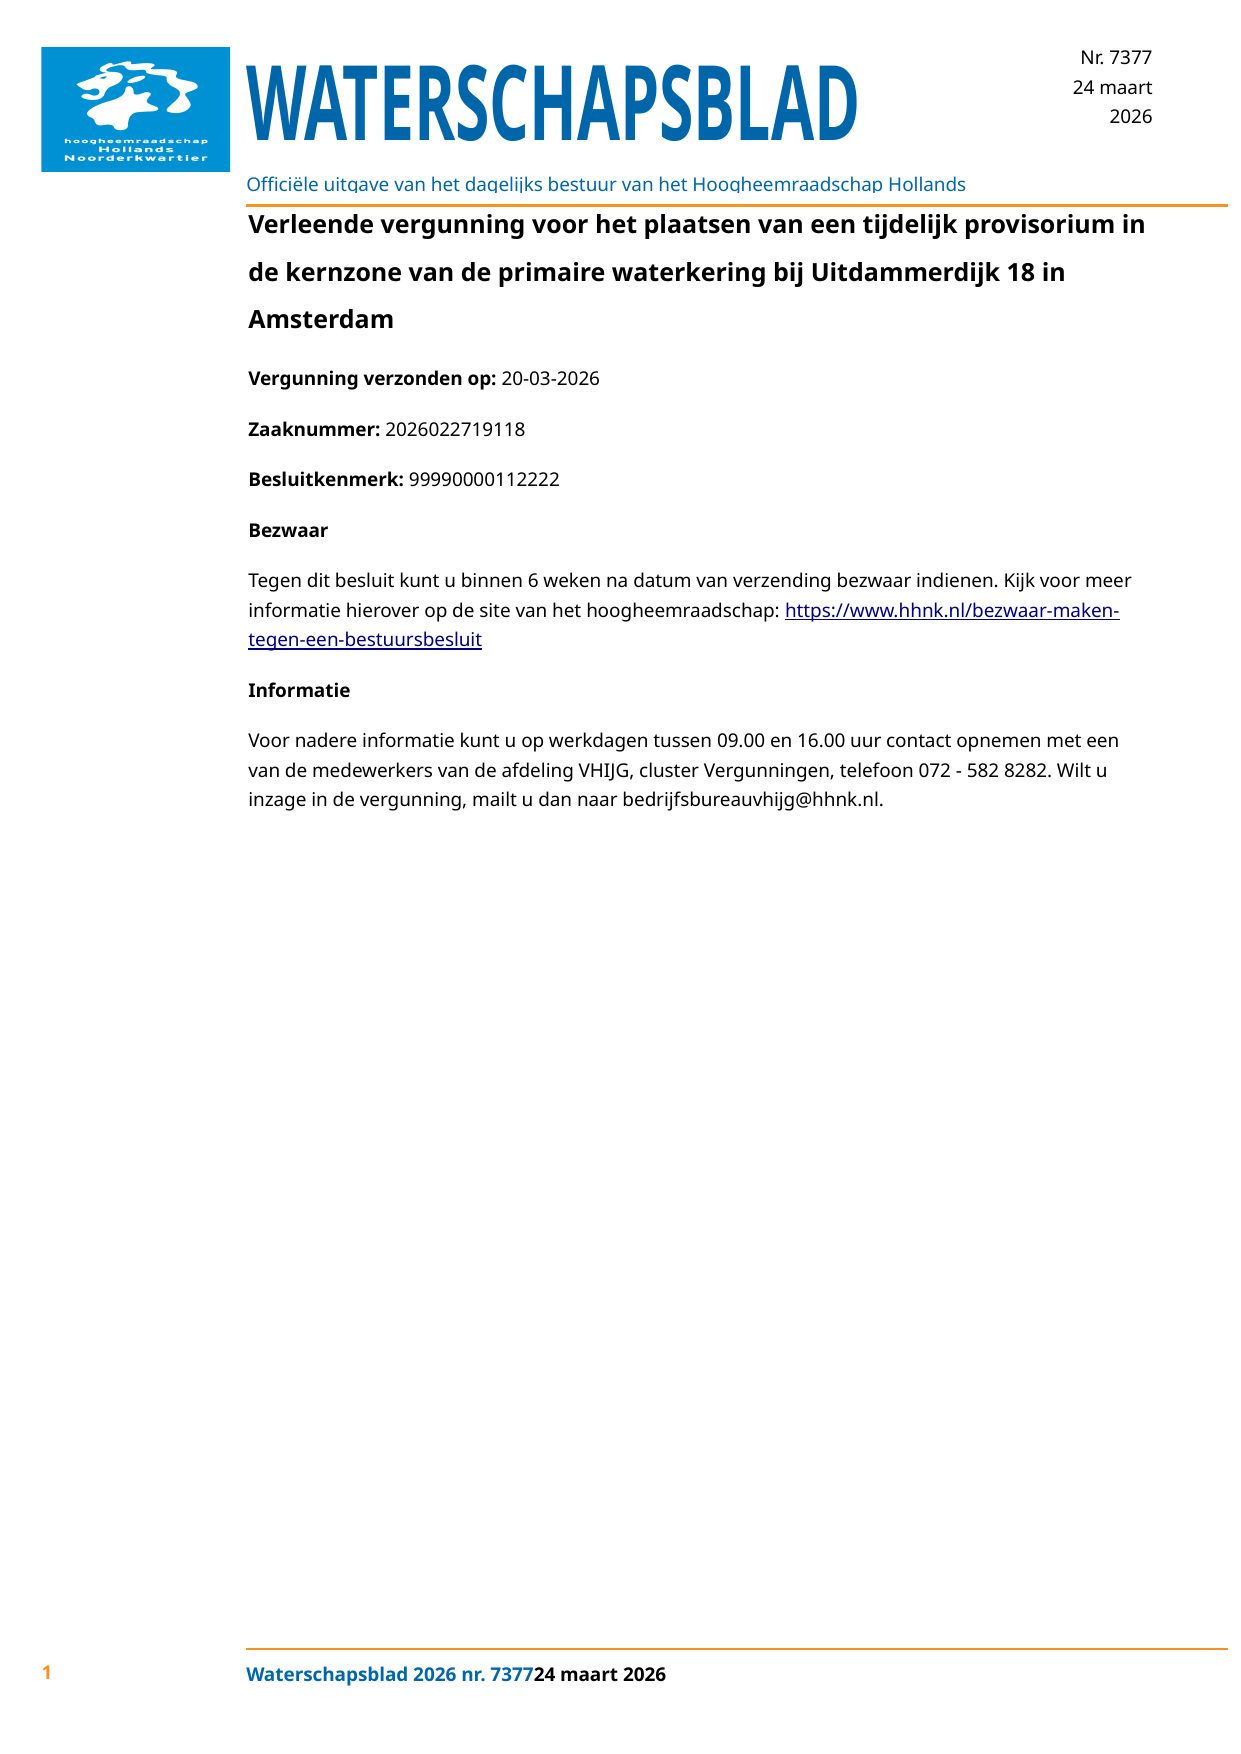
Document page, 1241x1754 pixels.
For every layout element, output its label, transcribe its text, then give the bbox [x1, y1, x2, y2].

picture [118, 62, 197, 112]
text Besluitkenmerk: 99990000112222 [248, 466, 1152, 492]
text Voor nadere informatie kunt u op werkdagen tussen 09.00 en 16.00 uur contact opnemen met een van de medewerkers van de afdeling VHIJG, cluster Vergunningen, telefoon 072 - 582 8282. Wilt u inzage in de vergunning, mailt u dan naar bedrijfsbureauvhijg@hhnk.nl. [248, 727, 1152, 812]
text Tegen dit besluit kunt u binnen 6 weken na datum van verzending bezwaar indienen. Kijk voor meer informatie hierover op de site van het hoogheemraadschap: https://www.hhnk.nl/bezwaar-maken-tegen-een-bestuursbesluit [248, 567, 1152, 652]
picture [88, 87, 157, 130]
text Zaaknummer: 2026022719118 [248, 416, 1152, 442]
text Verleende vergunning voor het plaatsen van een tijdelijk provisorium in de kernzone van de primaire waterkering bij Uitdammerdijk 18 in Amsterdam [248, 207, 1152, 336]
text Vergunning verzonden op: 20-03-2026 [248, 366, 1152, 391]
picture [129, 76, 144, 82]
text Bezwaar [248, 517, 1152, 542]
text Informatie [248, 677, 1152, 702]
picture [78, 64, 122, 99]
